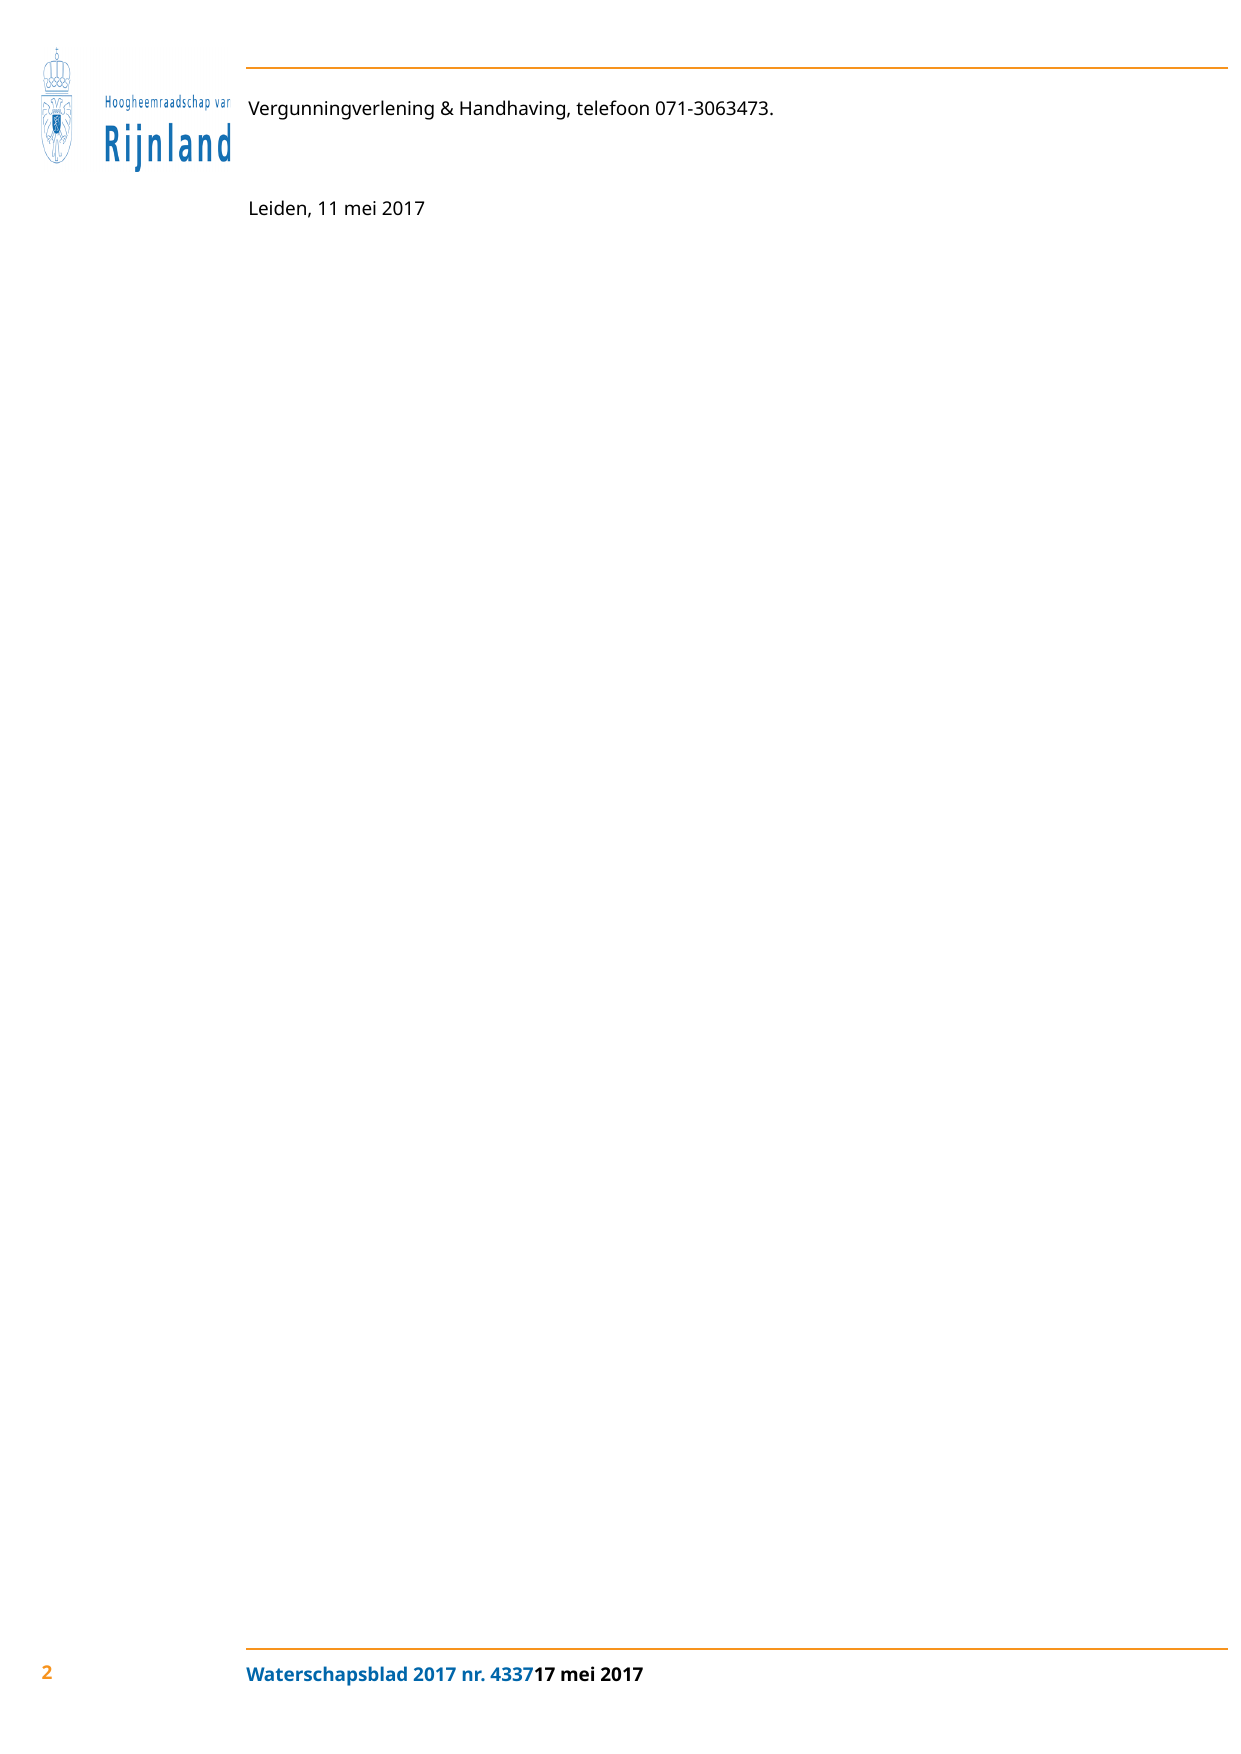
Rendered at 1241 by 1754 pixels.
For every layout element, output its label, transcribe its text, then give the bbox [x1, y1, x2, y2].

text Leiden, 11 mei 2017 [248, 196, 1152, 221]
text Vergunningverlening & Handhaving, telefoon 071-3063473. [248, 95, 1152, 121]
picture [41, 47, 231, 172]
